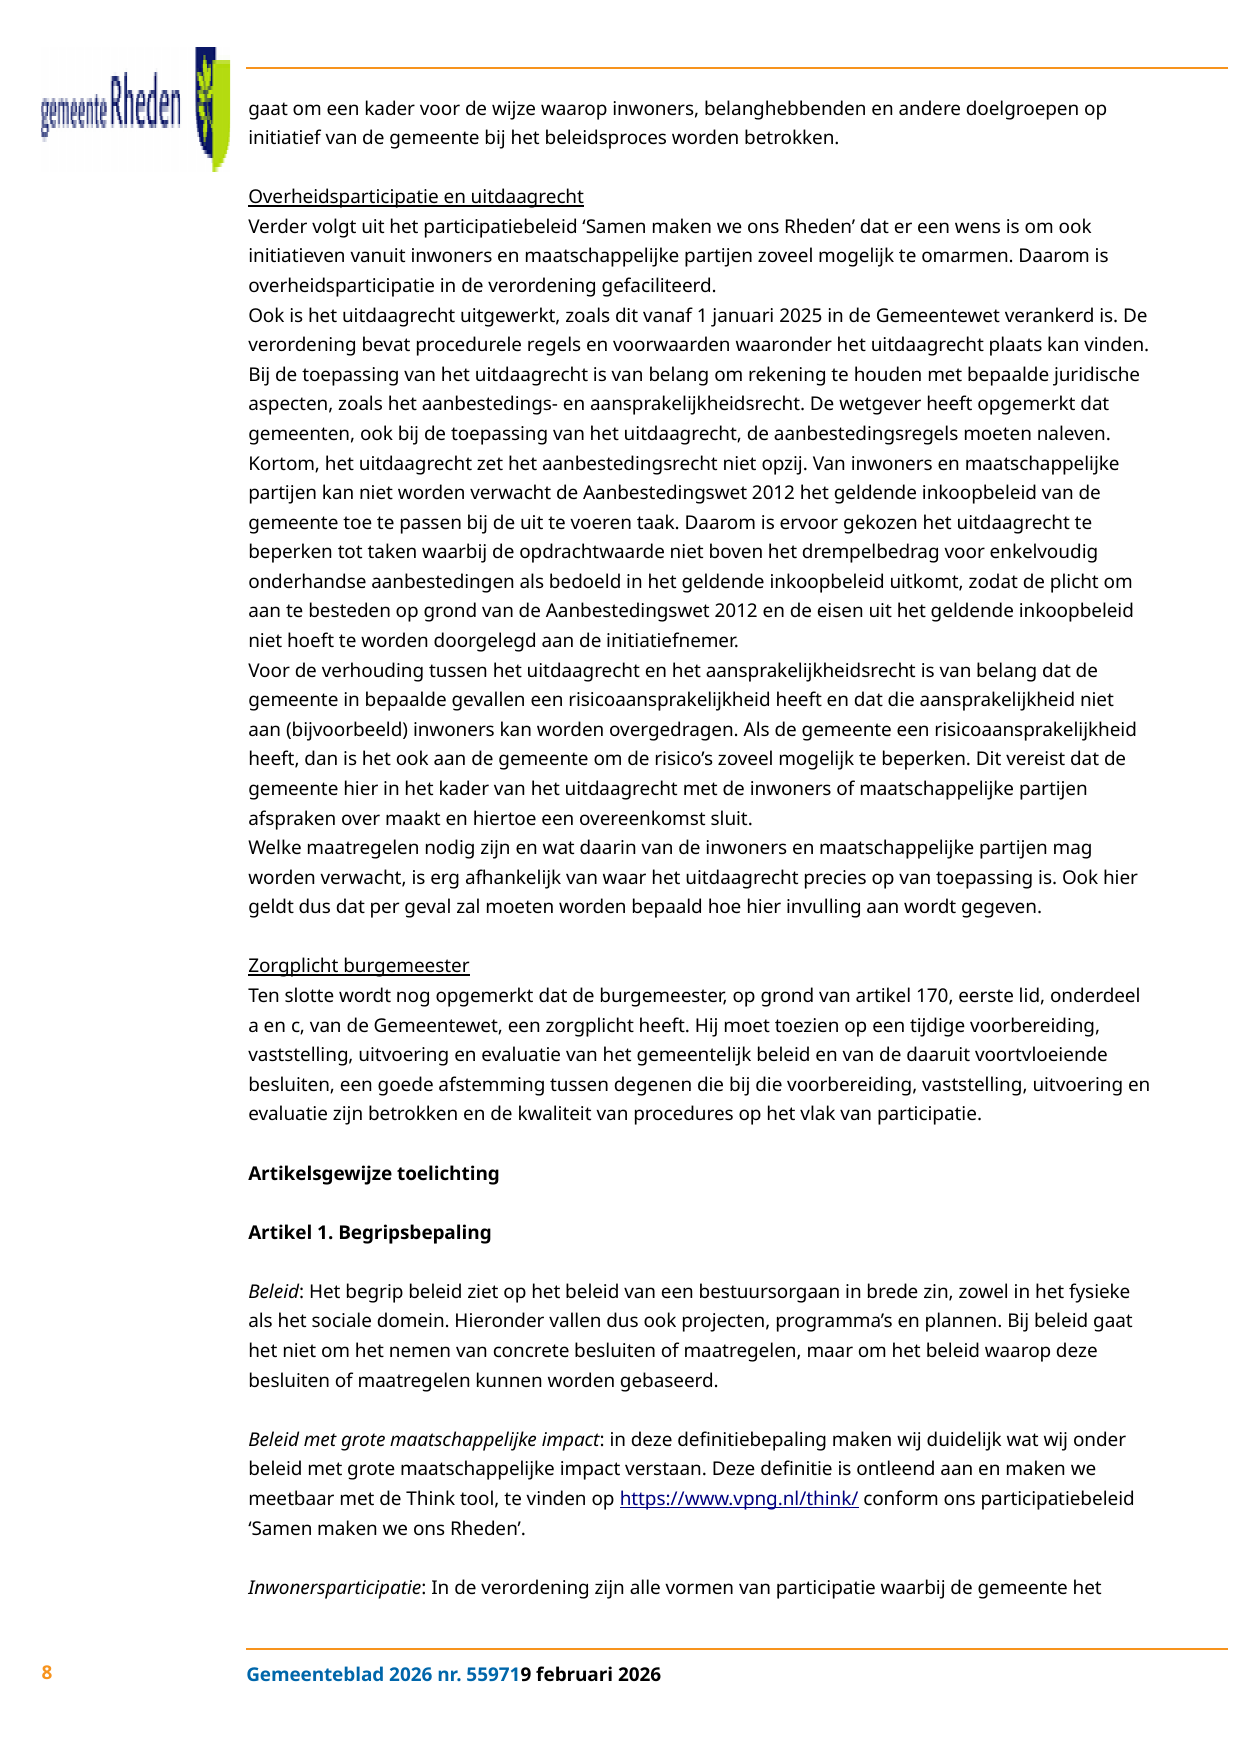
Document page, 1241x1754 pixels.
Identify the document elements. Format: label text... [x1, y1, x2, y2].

text Verder volgt uit het participatiebeleid ‘Samen maken we ons Rheden’ dat er een wens is om ook initiatieven vanuit inwoners en maatschappelijke partijen zoveel mogelijk te omarmen. Daarom is overheidsparticipatie in de verordening gefaciliteerd. [248, 213, 1152, 298]
text Beleid met grote maatschappelijke impact: in deze definitiebepaling maken wij duidelijk wat wij onder beleid met grote maatschappelijke impact verstaan. Deze definitie is ontleend aan en maken we meetbaar met de Think tool, te vinden op https://www.vpng.nl/think/ conform ons participatiebeleid ‘Samen maken we ons Rheden’. [248, 1426, 1152, 1541]
text Voor de verhouding tussen het uitdaagrecht en het aansprakelijkheidsrecht is van belang dat de gemeente in bepaalde gevallen een risicoaansprakelijkheid heeft en dat die aansprakelijkheid niet aan (bijvoorbeeld) inwoners kan worden overgedragen. Als de gemeente een risicoaansprakelijkheid heeft, dan is het ook aan de gemeente om de risico’s zoveel mogelijk te beperken. Dit vereist dat de gemeente hier in het kader van het uitdaagrecht met de inwoners of maatschappelijke partijen afspraken over maakt en hiertoe een overeenkomst sluit. [248, 657, 1152, 831]
text Zorgplicht burgemeester [248, 953, 1152, 978]
text gaat om een kader voor de wijze waarop inwoners, belanghebbenden en andere doelgroepen op initiatief van de gemeente bij het beleidsproces worden betrokken. [248, 95, 1152, 150]
text Beleid: Het begrip beleid ziet op het beleid van een bestuursorgaan in brede zin, zowel in het fysieke als het sociale domein. Hieronder vallen dus ook projecten, programma’s en plannen. Bij beleid gaat het niet om het nemen van concrete besluiten of maatregelen, maar om het beleid waarop deze besluiten of maatregelen kunnen worden gebaseerd. [248, 1278, 1152, 1393]
text Artikel 1. Begripsbepaling [248, 1219, 1152, 1245]
text Inwonersparticipatie: In de verordening zijn alle vormen van participatie waarbij de gemeente het [248, 1574, 1152, 1600]
text Ook is het uitdaagrecht uitgewerkt, zoals dit vanaf 1 januari 2025 in de Gemeentewet verankerd is. De verordening bevat procedurele regels en voorwaarden waaronder het uitdaagrecht plaats kan vinden. [248, 302, 1152, 357]
text Bij de toepassing van het uitdaagrecht is van belang om rekening te houden met bepaalde juridische aspecten, zoals het aanbestedings- en aansprakelijkheidsrecht. De wetgever heeft opgemerkt dat gemeenten, ook bij de toepassing van het uitdaagrecht, de aanbestedingsregels moeten naleven. Kortom, het uitdaagrecht zet het aanbestedingsrecht niet opzij. Van inwoners en maatschappelijke partijen kan niet worden verwacht de Aanbestedingswet 2012 het geldende inkoopbeleid van de gemeente toe te passen bij de uit te voeren taak. Daarom is ervoor gekozen het uitdaagrecht te beperken tot taken waarbij de opdrachtwaarde niet boven het drempelbedrag voor enkelvoudig onderhandse aanbestedingen als bedoeld in het geldende inkoopbeleid uitkomt, zodat de plicht om aan te besteden op grond van de Aanbestedingswet 2012 en de eisen uit het geldende inkoopbeleid niet hoeft te worden doorgelegd aan de initiatiefnemer. [248, 361, 1152, 653]
picture [41, 47, 231, 172]
text Artikelsgewijze toelichting [248, 1160, 1152, 1186]
text Welke maatregelen nodig zijn en wat daarin van de inwoners en maatschappelijke partijen mag worden verwacht, is erg afhankelijk van waar het uitdaagrecht precies op van toepassing is. Ook hier geldt dus dat per geval zal moeten worden bepaald hoe hier invulling aan wordt gegeven. [248, 834, 1152, 919]
text Overheidsparticipatie en uitdaagrecht [248, 183, 1152, 209]
text Ten slotte wordt nog opgemerkt dat de burgemeester, op grond van artikel 170, eerste lid, onderdeel a en c, van de Gemeentewet, een zorgplicht heeft. Hij moet toezien op een tijdige voorbereiding, vaststelling, uitvoering en evaluatie van het gemeentelijk beleid en van de daaruit voortvloeiende besluiten, een goede afstemming tussen degenen die bij die voorbereiding, vaststelling, uitvoering en evaluatie zijn betrokken en de kwaliteit van procedures op het vlak van participatie. [248, 982, 1152, 1126]
